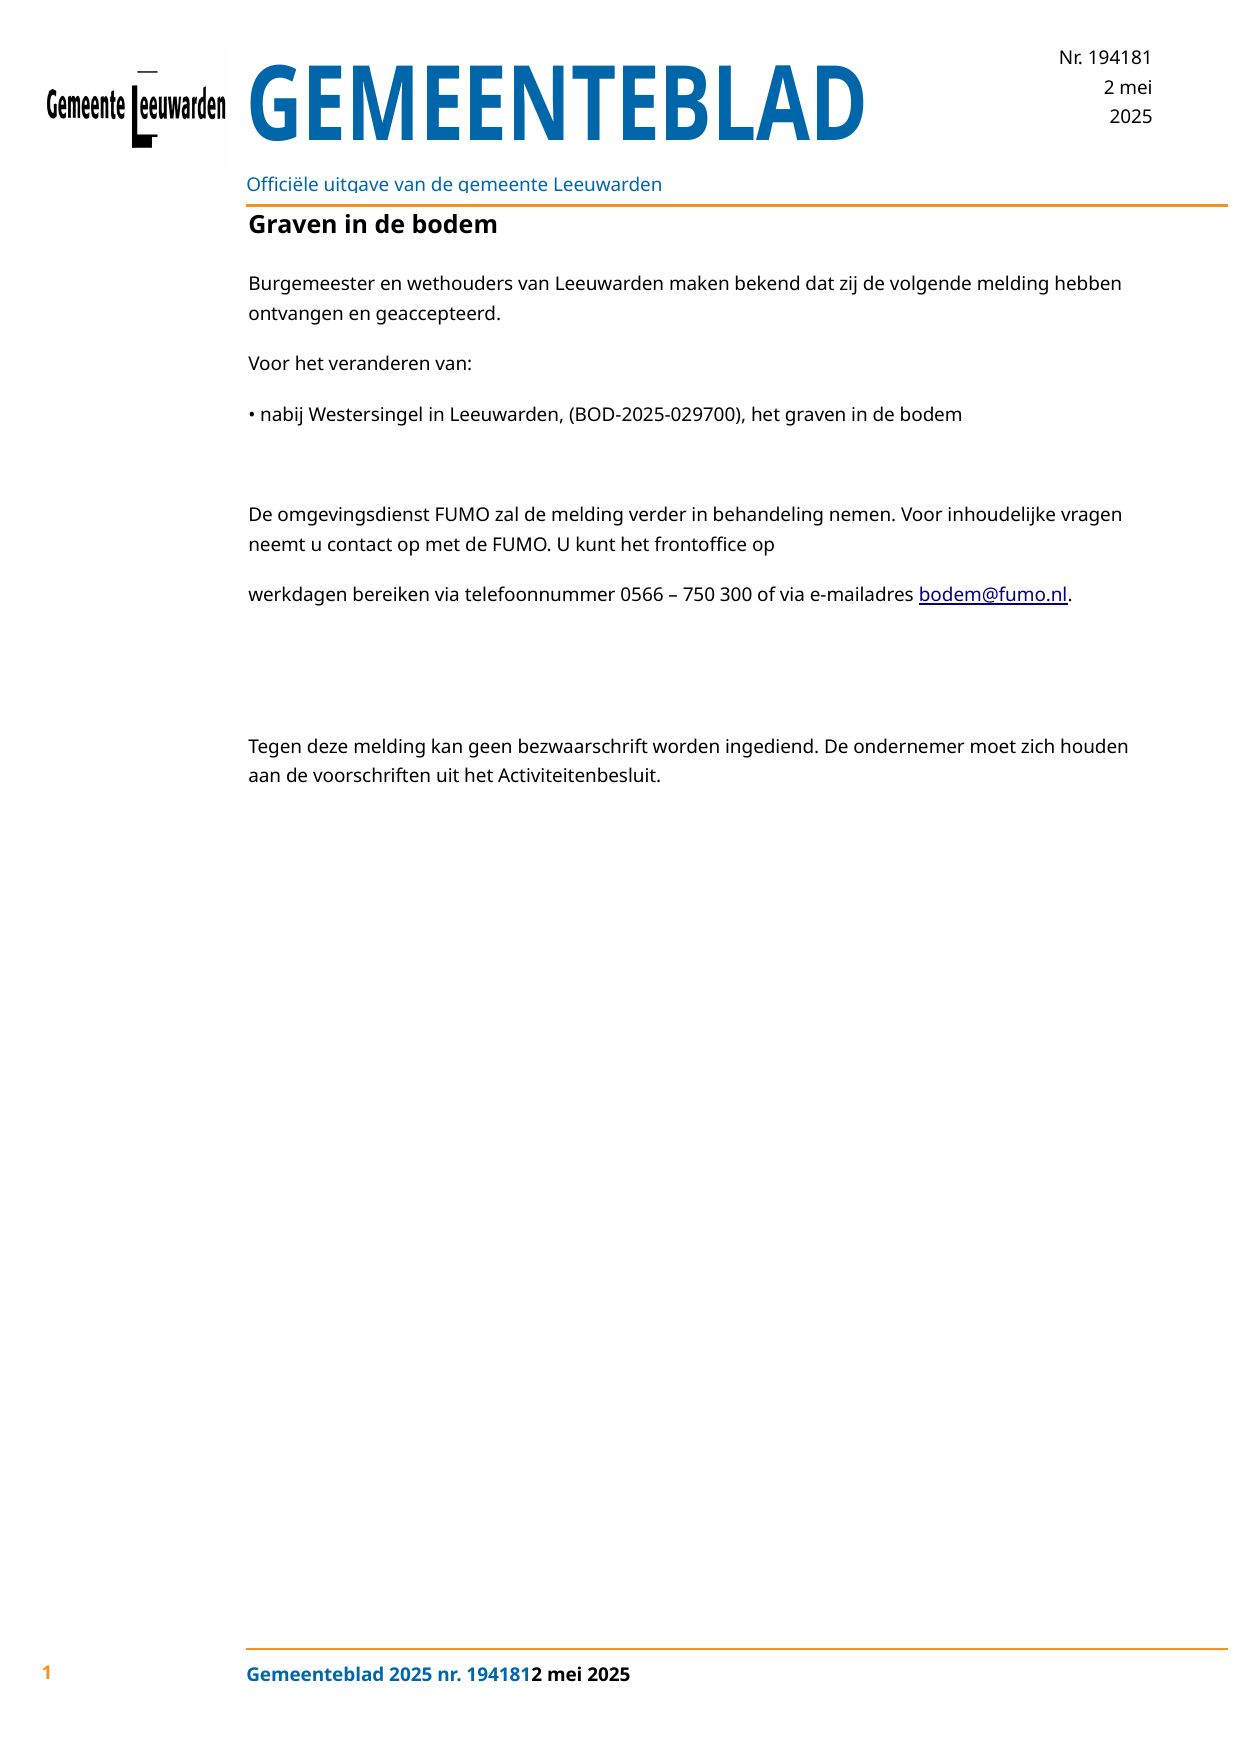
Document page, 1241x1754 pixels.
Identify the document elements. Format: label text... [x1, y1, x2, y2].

text De omgevingsdienst FUMO zal de melding verder in behandeling nemen. Voor inhoudelijke vragen neemt u contact op met de FUMO. U kunt het frontoffice op [248, 502, 1152, 557]
text Voor het veranderen van: [248, 350, 1152, 376]
text Tegen deze melding kan geen bezwaarschrift worden ingediend. De ondernemer moet zich houden aan de voorschriften uit het Activiteitenbesluit. [248, 733, 1152, 788]
text • nabij Westersingel in Leeuwarden, (BOD-2025-029700), het graven in de bodem [248, 401, 1152, 426]
text Burgemeester en wethouders van Leeuwarden maken bekend dat zij de volgende melding hebben ontvangen en geaccepteerd. [248, 270, 1152, 326]
picture [41, 47, 231, 172]
text Graven in de bodem [248, 207, 1152, 241]
text werkdagen bereiken via telefoonnummer 0566 – 750 300 of via e-mailadres bodem@fumo.nl. [248, 582, 1152, 607]
